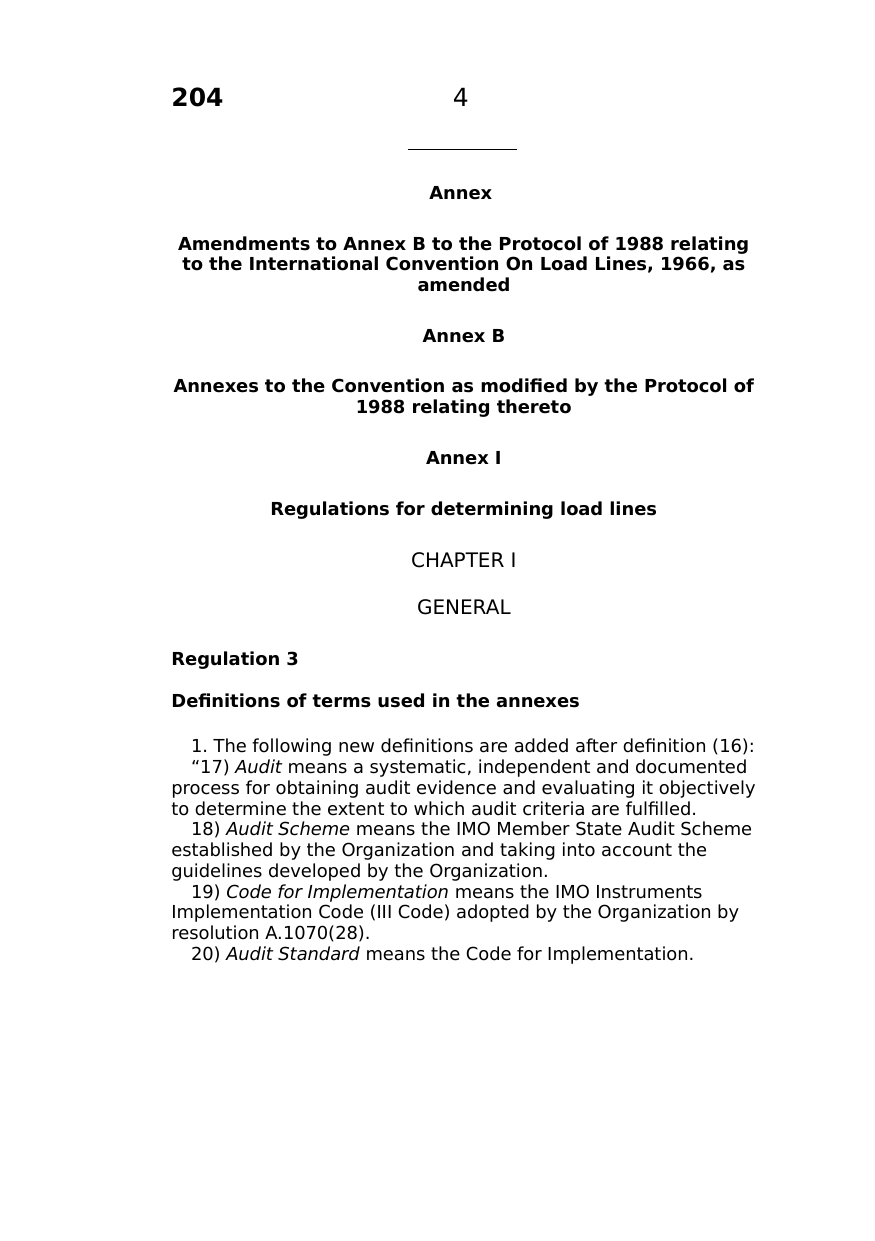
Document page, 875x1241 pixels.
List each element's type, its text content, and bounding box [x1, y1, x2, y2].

subtitle Annex I [171, 448, 756, 468]
subtitle CHAPTER I GENERAL [171, 549, 756, 619]
text 20) Audit Standard means the Code for Implementation. [171, 944, 756, 964]
subtitle Regulation 3 Definitions of terms used in the annexes [171, 649, 756, 711]
subtitle Amendments to Annex B to the Protocol of 1988 relating to the International Convention On Load Lines, 1966, as amended [171, 233, 756, 296]
text 19) Code for Implementation means the IMO Instruments Implementation Code (III Code) adopted by the Organization by resolution A.1070(28). [171, 881, 756, 944]
text “17) Audit means a systematic, independent and documented process for obtaining audit evidence and evaluating it objectively to determine the extent to which audit criteria are fulfilled. [171, 757, 756, 819]
text 1. The following new definitions are added after definition (16): [171, 736, 756, 757]
subtitle Regulations for determining load lines [171, 498, 756, 519]
subtitle Annex [171, 183, 756, 203]
subtitle Annexes to the Convention as modified by the Protocol of 1988 relating thereto [171, 376, 756, 418]
subtitle Annex B [171, 326, 756, 346]
text 18) Audit Scheme means the IMO Member State Audit Scheme established by the Organization and taking into account the guidelines developed by the Organization. [171, 819, 756, 881]
